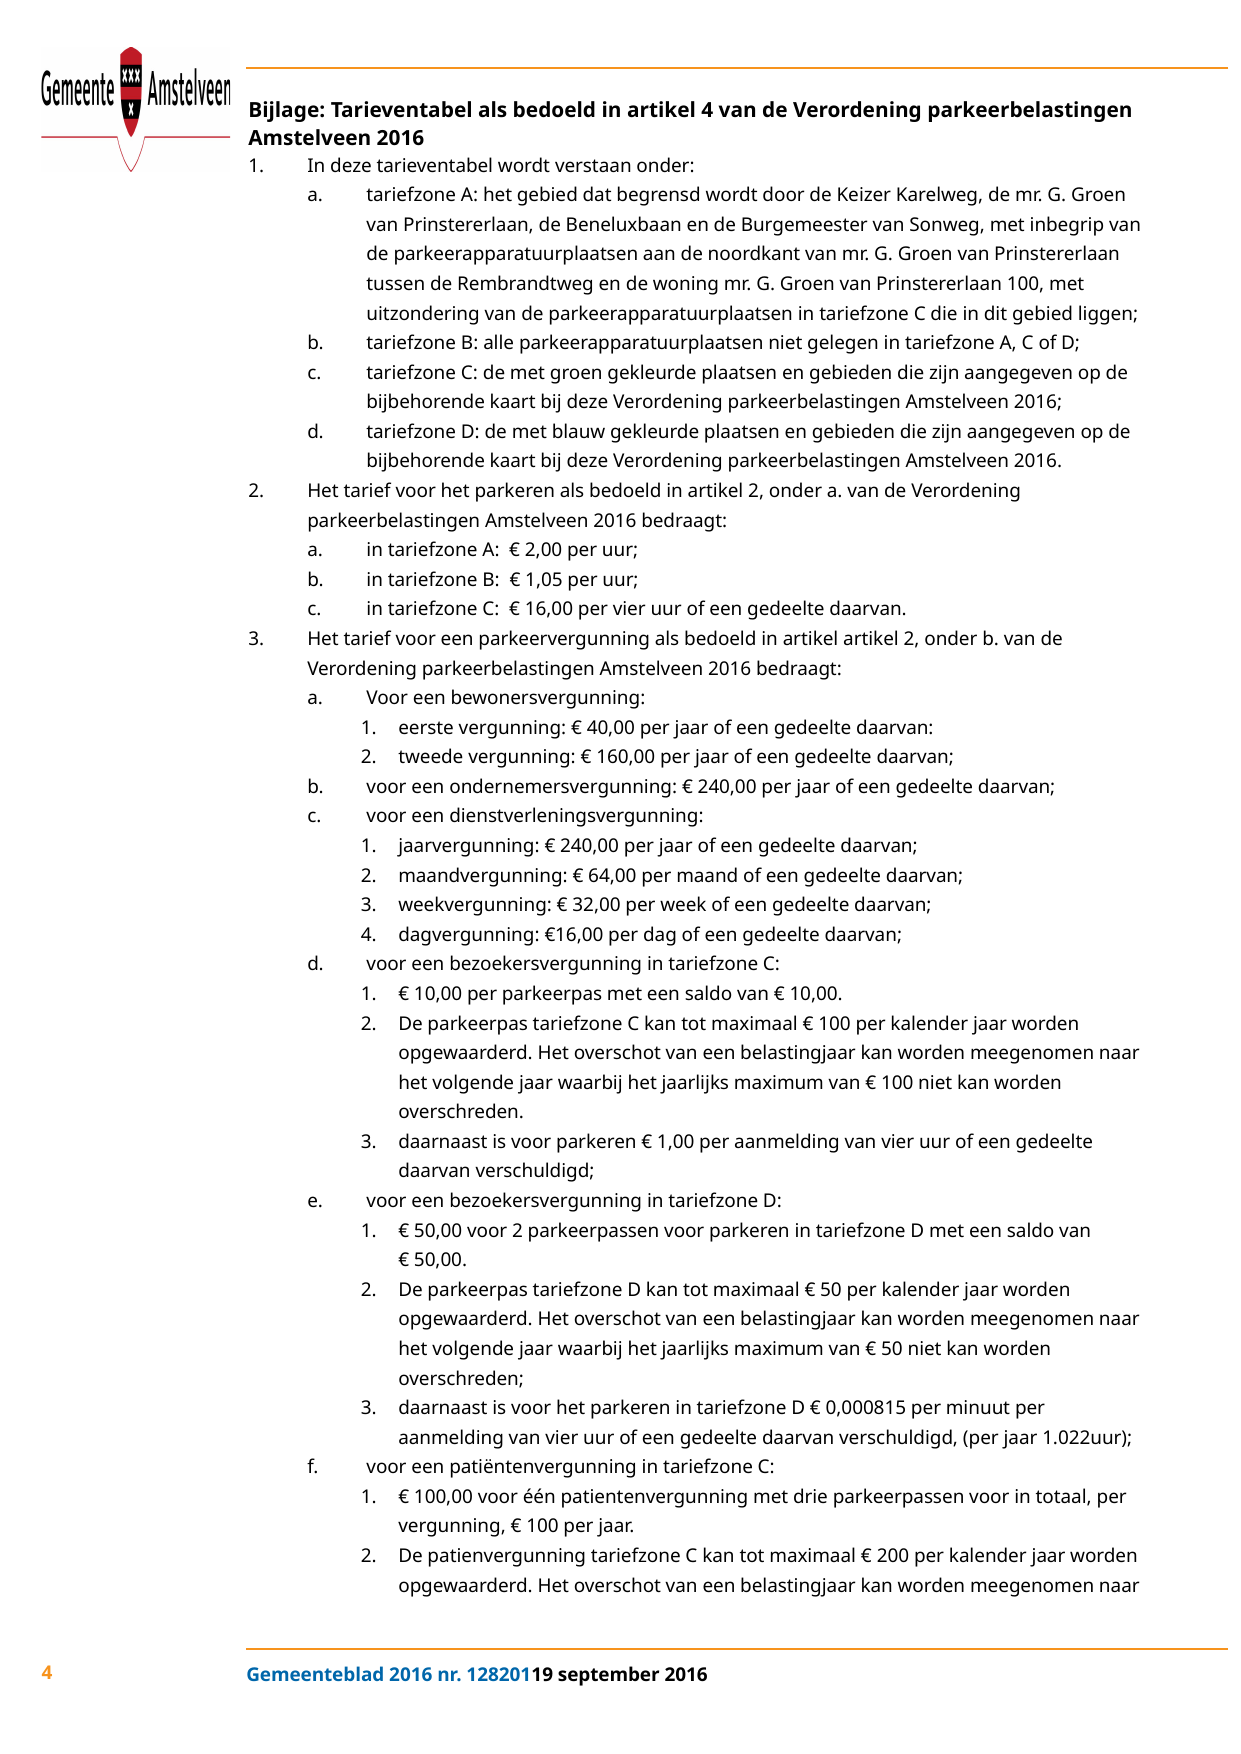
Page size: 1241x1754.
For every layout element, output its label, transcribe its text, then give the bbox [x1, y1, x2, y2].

list maandvergunning: € 64,00 per maand of een gedeelte daarvan; [361, 862, 1152, 887]
list eerste vergunning: € 40,00 per jaar of een gedeelte daarvan: [361, 714, 1152, 739]
list tariefzone A: het gebied dat begrensd wordt door de Keizer Karelweg, de mr. G. Groen van Prinstererlaan, de Beneluxbaan en de Burgemeester van Sonweg, met inbegrip van de parkeerapparatuurplaatsen aan de noordkant van mr. G. Groen van Prinstererlaan tussen de Rembrandtweg en de woning mr. G. Groen van Prinstererlaan 100, met uitzondering van de parkeerapparatuurplaatsen in tariefzone C die in dit gebied liggen; [307, 181, 1152, 325]
list daarnaast is voor het parkeren in tariefzone D € 0,000815 per minuut per aanmelding van vier uur of een gedeelte daarvan verschuldigd, (per jaar 1.022uur); [361, 1394, 1152, 1449]
picture [41, 47, 231, 172]
list voor een patiëntenvergunning in tariefzone C: [307, 1453, 1152, 1479]
list tariefzone B: alle parkeerapparatuurplaatsen niet gelegen in tariefzone A, C of D; [307, 329, 1152, 355]
list voor een bezoekersvergunning in tariefzone D: [307, 1187, 1152, 1213]
list tariefzone D: de met blauw gekleurde plaatsen en gebieden die zijn aangegeven op de bijbehorende kaart bij deze Verordening parkeerbelastingen Amstelveen 2016. [307, 418, 1152, 473]
list Het tarief voor het parkeren als bedoeld in artikel 2, onder a. van de Verordening parkeerbelastingen Amstelveen 2016 bedraagt: [248, 477, 1152, 532]
list € 50,00 voor 2 parkeerpassen voor parkeren in tariefzone D met een saldo van € 50,00. [361, 1217, 1152, 1272]
list weekvergunning: € 32,00 per week of een gedeelte daarvan; [361, 891, 1152, 917]
list De parkeerpas tariefzone C kan tot maximaal € 100 per kalender jaar worden opgewaarderd. Het overschot van een belastingjaar kan worden meegenomen naar het volgende jaar waarbij het jaarlijks maximum van € 100 niet kan worden overschreden. [361, 1010, 1152, 1124]
text Bijlage: Tarieventabel als bedoeld in artikel 4 van de Verordening parkeerbelastingen Amstelveen 2016 [248, 95, 1152, 152]
list voor een bezoekersvergunning in tariefzone C: [307, 951, 1152, 976]
list De parkeerpas tariefzone D kan tot maximaal € 50 per kalender jaar worden opgewaarderd. Het overschot van een belastingjaar kan worden meegenomen naar het volgende jaar waarbij het jaarlijks maximum van € 50 niet kan worden overschreden; [361, 1276, 1152, 1390]
list in tariefzone A: € 2,00 per uur; [307, 536, 1152, 562]
list voor een ondernemersvergunning: € 240,00 per jaar of een gedeelte daarvan; [307, 773, 1152, 799]
list tweede vergunning: € 160,00 per jaar of een gedeelte daarvan; [361, 743, 1152, 769]
list Voor een bewonersvergunning: [307, 684, 1152, 710]
list in tariefzone C: € 16,00 per vier uur of een gedeelte daarvan. [307, 596, 1152, 621]
list In deze tarieventabel wordt verstaan onder: [248, 152, 1152, 177]
list jaarvergunning: € 240,00 per jaar of een gedeelte daarvan; [361, 832, 1152, 858]
list in tariefzone B: € 1,05 per uur; [307, 566, 1152, 592]
list De patienvergunning tariefzone C kan tot maximaal € 200 per kalender jaar worden opgewaarderd. Het overschot van een belastingjaar kan worden meegenomen naar [361, 1542, 1152, 1597]
list dagvergunning: €16,00 per dag of een gedeelte daarvan; [361, 921, 1152, 947]
list tariefzone C: de met groen gekleurde plaatsen en gebieden die zijn aangegeven op de bijbehorende kaart bij deze Verordening parkeerbelastingen Amstelveen 2016; [307, 359, 1152, 414]
list € 100,00 voor één patientenvergunning met drie parkeerpassen voor in totaal, per vergunning, € 100 per jaar. [361, 1483, 1152, 1538]
list voor een dienstverleningsvergunning: [307, 803, 1152, 828]
list Het tarief voor een parkeervergunning als bedoeld in artikel artikel 2, onder b. van de Verordening parkeerbelastingen Amstelveen 2016 bedraagt: [248, 625, 1152, 680]
list daarnaast is voor parkeren € 1,00 per aanmelding van vier uur of een gedeelte daarvan verschuldigd; [361, 1128, 1152, 1183]
list € 10,00 per parkeerpas met een saldo van € 10,00. [361, 980, 1152, 1006]
